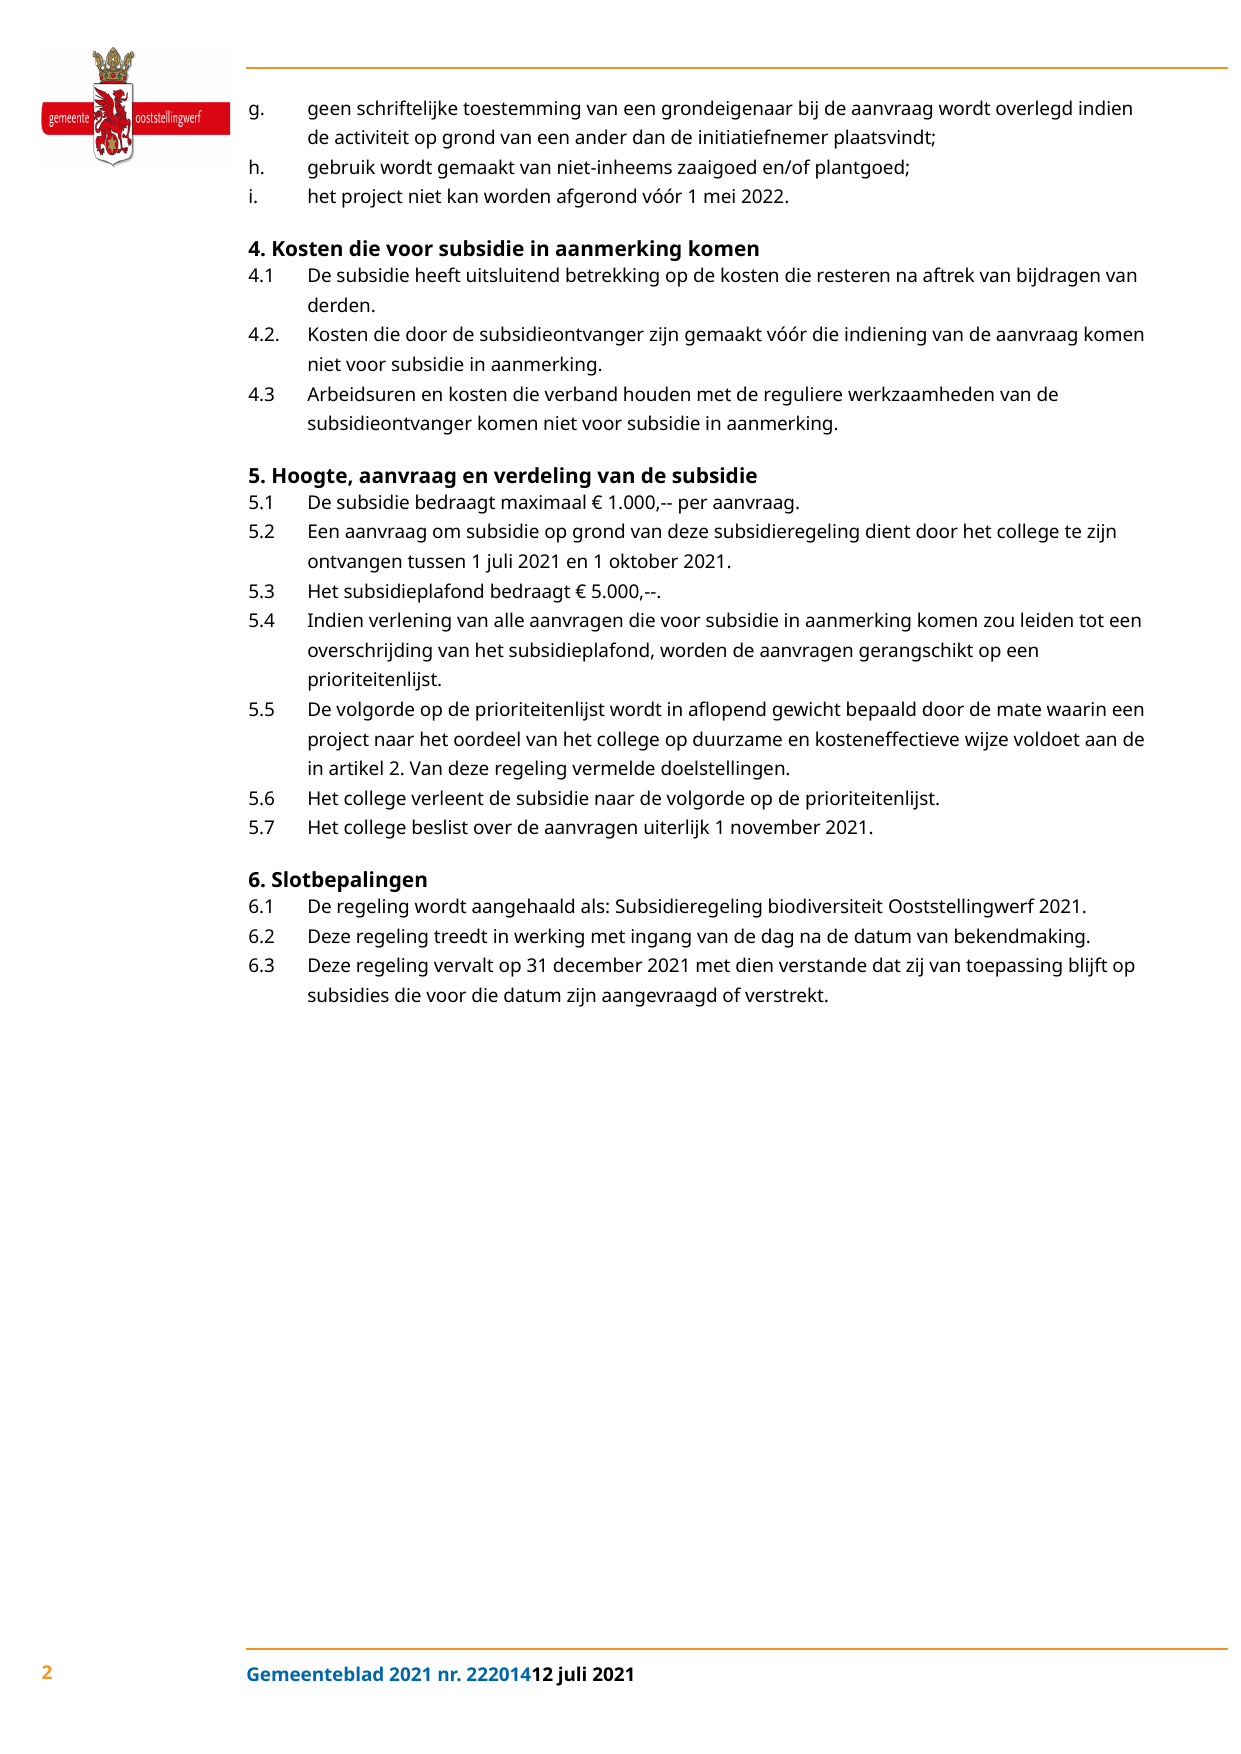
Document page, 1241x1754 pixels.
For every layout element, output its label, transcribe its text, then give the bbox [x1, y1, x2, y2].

list Deze regeling vervalt op 31 december 2021 met dien verstande dat zij van toepassing blijft op subsidies die voor die datum zijn aangevraagd of verstrekt. [248, 953, 1152, 1008]
text 5. Hoogte, aanvraag en verdeling van de subsidie [248, 461, 1152, 489]
list De volgorde op de prioriteitenlijst wordt in aflopend gewicht bepaald door de mate waarin een project naar het oordeel van het college op duurzame en kosteneffectieve wijze voldoet aan de in artikel 2. Van deze regeling vermelde doelstellingen. [248, 696, 1152, 781]
text 4. Kosten die voor subsidie in aanmerking komen [248, 234, 1152, 262]
text 6. Slotbepalingen [248, 865, 1152, 893]
list Deze regeling treedt in werking met ingang van de dag na de datum van bekendmaking. [248, 923, 1152, 949]
list Het college verleent de subsidie naar de volgorde op de prioriteitenlijst. [248, 785, 1152, 811]
list Arbeidsuren en kosten die verband houden met de reguliere werkzaamheden van de subsidieontvanger komen niet voor subsidie in aanmerking. [248, 381, 1152, 436]
list De subsidie heeft uitsluitend betrekking op de kosten die resteren na aftrek van bijdragen van derden. [248, 262, 1152, 318]
picture [41, 47, 231, 172]
list De regeling wordt aangehaald als: Subsidieregeling biodiversiteit Ooststellingwerf 2021. [248, 893, 1152, 919]
list Kosten die door de subsidieontvanger zijn gemaakt vóór die indiening van de aanvraag komen niet voor subsidie in aanmerking. [248, 322, 1152, 377]
list Het college beslist over de aanvragen uiterlijk 1 november 2021. [248, 814, 1152, 840]
list Indien verlening van alle aanvragen die voor subsidie in aanmerking komen zou leiden tot een overschrijding van het subsidieplafond, worden de aanvragen gerangschikt op een prioriteitenlijst. [248, 607, 1152, 692]
list het project niet kan worden afgerond vóór 1 mei 2022. [248, 183, 1152, 209]
list Een aanvraag om subsidie op grond van deze subsidieregeling dient door het college te zijn ontvangen tussen 1 juli 2021 en 1 oktober 2021. [248, 519, 1152, 574]
list gebruik wordt gemaakt van niet-inheems zaaigoed en/of plantgoed; [248, 154, 1152, 180]
list De subsidie bedraagt maximaal € 1.000,-- per aanvraag. [248, 489, 1152, 515]
list Het subsidieplafond bedraagt € 5.000,--. [248, 578, 1152, 604]
list geen schriftelijke toestemming van een grondeigenaar bij de aanvraag wordt overlegd indien de activiteit op grond van een ander dan de initiatiefnemer plaatsvindt; [248, 95, 1152, 150]
